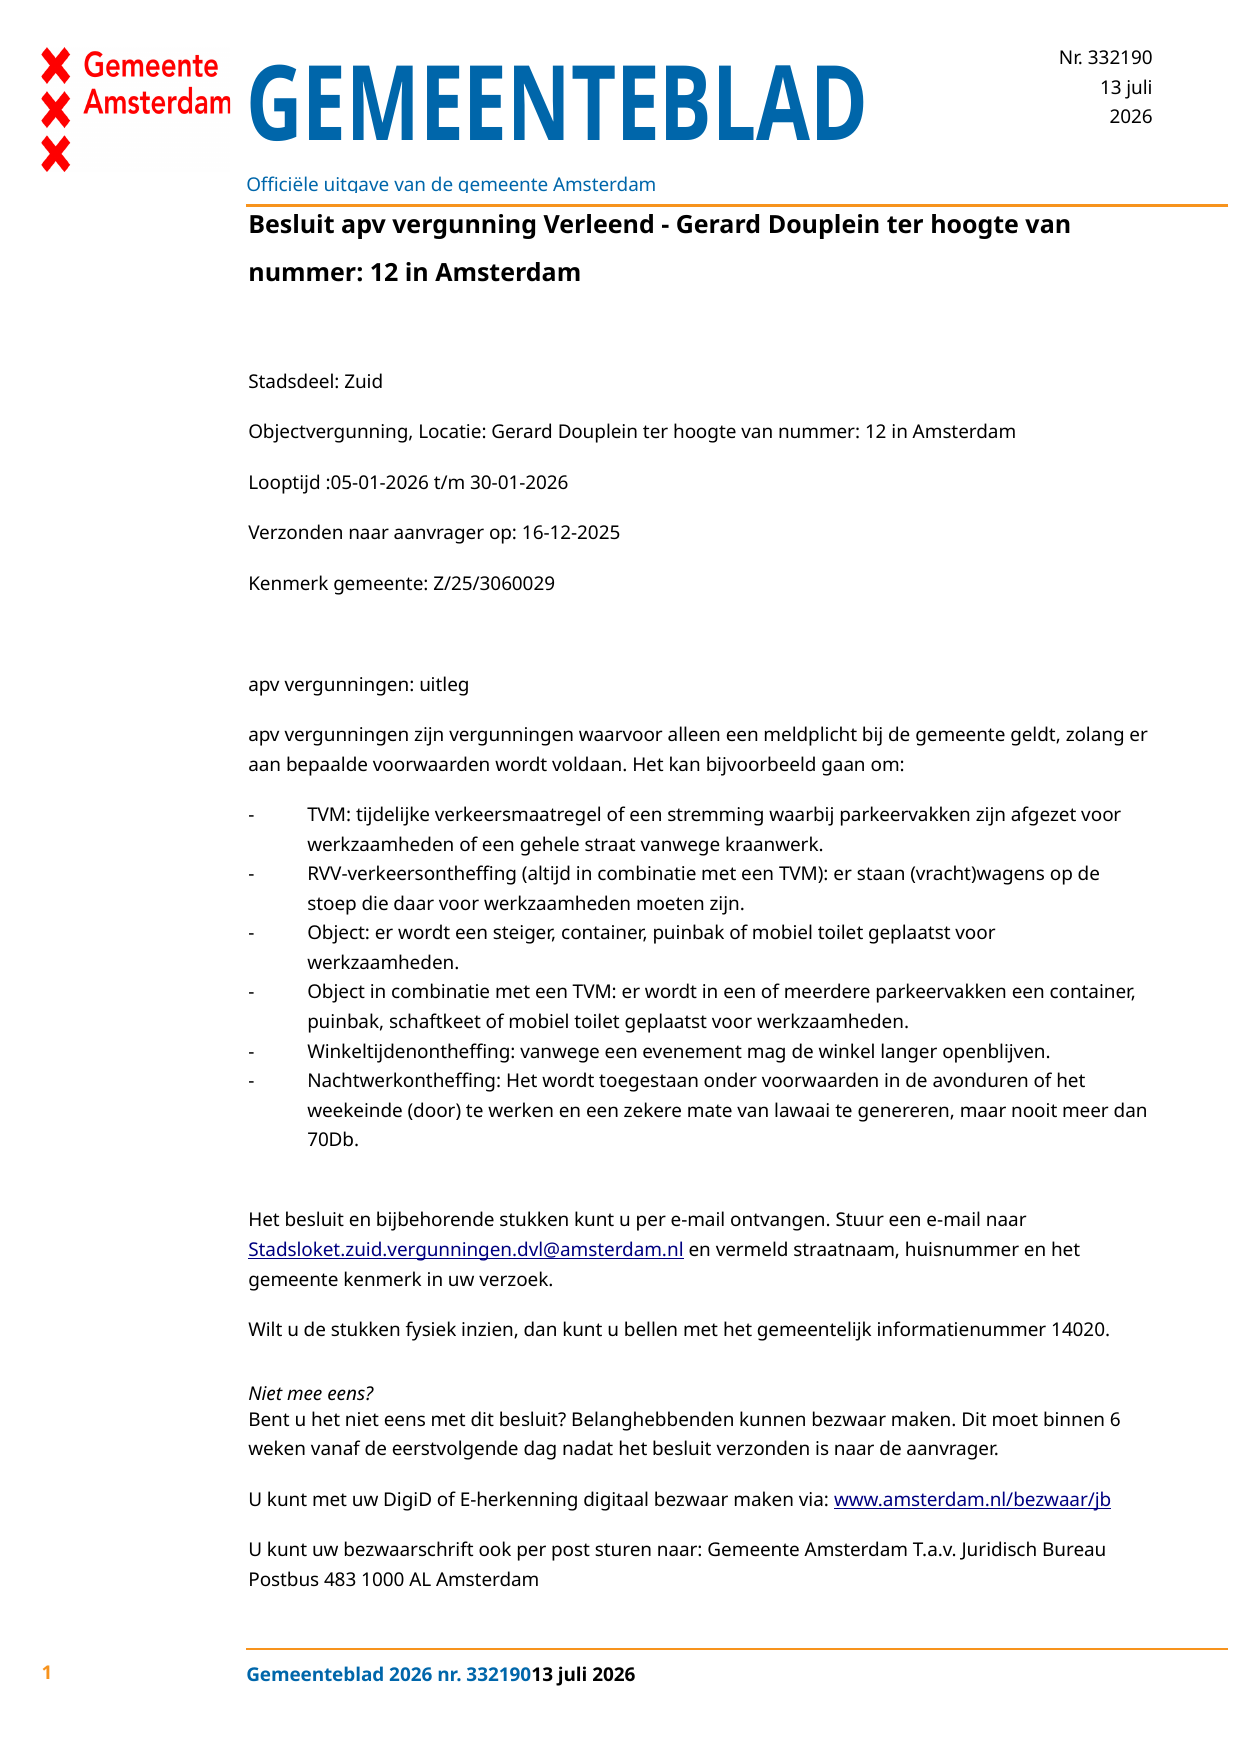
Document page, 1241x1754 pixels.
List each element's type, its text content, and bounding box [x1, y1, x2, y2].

text Niet mee eens? [248, 1380, 1152, 1406]
picture [41, 47, 231, 172]
text Besluit apv vergunning Verleend - Gerard Douplein ter hoogte van nummer: 12 in Amsterdam [248, 207, 1152, 288]
text apv vergunningen: uitleg [248, 671, 1152, 697]
text Wilt u de stukken fysiek inzien, dan kunt u bellen met het gemeentelijk informatienummer 14020. [248, 1316, 1152, 1342]
list Winkeltijdenontheffing: vanwege een evenement mag de winkel langer openblijven. [248, 1038, 1152, 1064]
text Het besluit en bijbehorende stukken kunt u per e-mail ontvangen. Stuur een e-mail naar Stadsloket.zuid.vergunningen.dvl@amsterdam.nl en vermeld straatnaam, huisnummer en het gemeente kenmerk in uw verzoek. [248, 1207, 1152, 1292]
list TVM: tijdelijke verkeersmaatregel of een stremming waarbij parkeervakken zijn afgezet voor werkzaamheden of een gehele straat vanwege kraanwerk. [248, 801, 1152, 857]
text Stadsdeel: Zuid [248, 368, 1152, 394]
text Looptijd :05-01-2026 t/m 30-01-2026 [248, 469, 1152, 495]
text apv vergunningen zijn vergunningen waarvoor alleen een meldplicht bij de gemeente geldt, zolang er aan bepaalde voorwaarden wordt voldaan. Het kan bijvoorbeeld gaan om: [248, 721, 1152, 777]
list Object: er wordt een steiger, container, puinbak of mobiel toilet geplaatst voor werkzaamheden. [248, 919, 1152, 975]
list Nachtwerkontheffing: Het wordt toegestaan onder voorwaarden in de avonduren of het weekeinde (door) te werken en een zekere mate van lawaai te genereren, maar nooit meer dan 70Db. [248, 1067, 1152, 1152]
text Verzonden naar aanvrager op: 16-12-2025 [248, 519, 1152, 545]
text Objectvergunning, Locatie: Gerard Douplein ter hoogte van nummer: 12 in Amsterdam [248, 419, 1152, 444]
text Bent u het niet eens met dit besluit? Belanghebbenden kunnen bezwaar maken. Dit moet binnen 6 weken vanaf de eerstvolgende dag nadat het besluit verzonden is naar de aanvrager. [248, 1406, 1152, 1461]
text U kunt uw bezwaarschrift ook per post sturen naar: Gemeente Amsterdam T.a.v. Juridisch Bureau Postbus 483 1000 AL Amsterdam [248, 1536, 1152, 1592]
text Kenmerk gemeente: Z/25/3060029 [248, 570, 1152, 596]
list Object in combinatie met een TVM: er wordt in een of meerdere parkeervakken een container, puinbak, schaftkeet of mobiel toilet geplaatst voor werkzaamheden. [248, 979, 1152, 1034]
text U kunt met uw DigiD of E-herkenning digitaal bezwaar maken via: www.amsterdam.nl/bezwaar/jb [248, 1486, 1152, 1512]
list RVV-verkeersontheffing (altijd in combinatie met een TVM): er staan (vracht)wagens op de stoep die daar voor werkzaamheden moeten zijn. [248, 860, 1152, 916]
